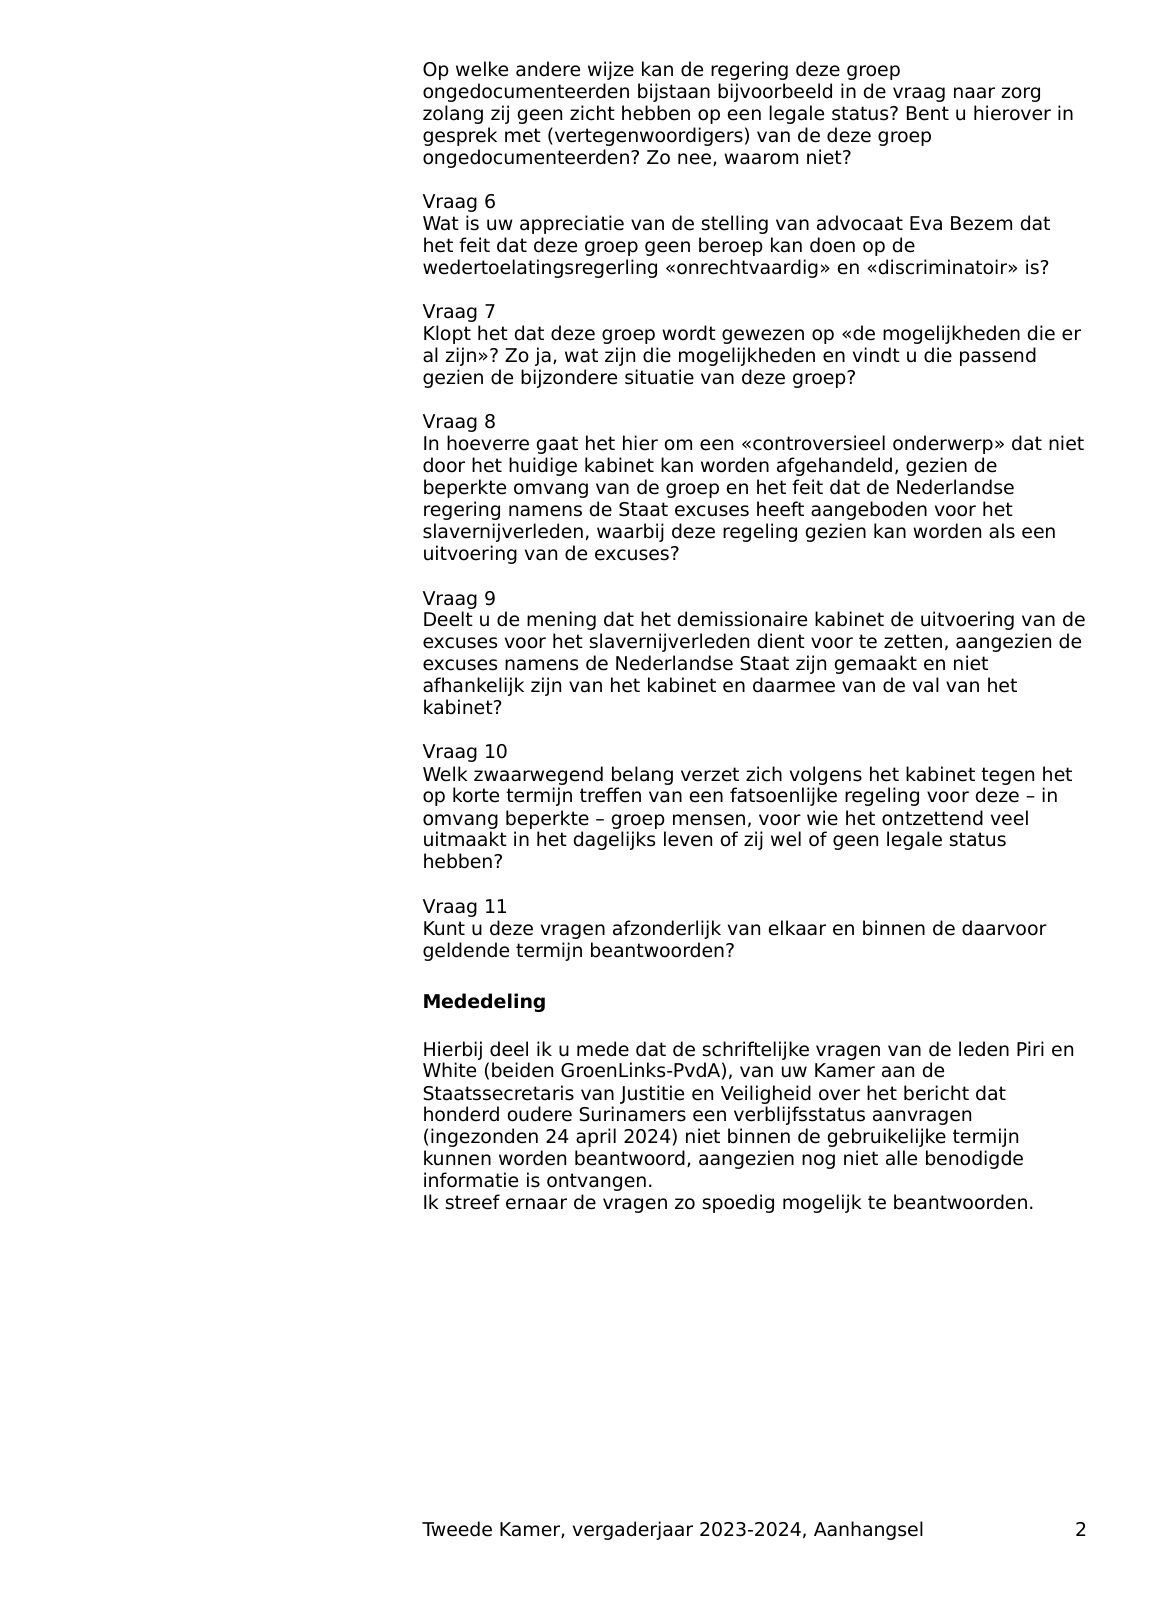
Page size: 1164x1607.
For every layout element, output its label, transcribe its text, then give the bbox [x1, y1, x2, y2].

text Hierbij deel ik u mede dat de schriftelijke vragen van de leden Piri en White (beiden GroenLinks-PvdA), van uw Kamer aan de Staatssecretaris van Justitie en Veiligheid over het bericht dat honderd oudere Surinamers een verblijfsstatus aanvragen (ingezonden 24 april 2024) niet binnen de gebruikelijke termijn kunnen worden beantwoord, aangezien nog niet alle benodigde informatie is ontvangen. [422, 1038, 1087, 1192]
text Vraag 8 [422, 411, 1087, 433]
text Op welke andere wijze kan de regering deze groep ongedocumenteerden bijstaan bijvoorbeeld in de vraag naar zorg zolang zij geen zicht hebben op een legale status? Bent u hierover in gesprek met (vertegenwoordigers) van de deze groep ongedocumenteerden? Zo nee, waarom niet? [422, 59, 1087, 169]
text Wat is uw appreciatie van de stelling van advocaat Eva Bezem dat het feit dat deze groep geen beroep kan doen op de wedertoelatingsregerling «onrechtvaardig» en «discriminatoir» is? [422, 213, 1087, 279]
text Deelt u de mening dat het demissionaire kabinet de uitvoering van de excuses voor het slavernijverleden dient voor te zetten, aangezien de excuses namens de Nederlandse Staat zijn gemaakt en niet afhankelijk zijn van het kabinet en daarmee van de val van het kabinet? [422, 609, 1087, 719]
text In hoeverre gaat het hier om een «controversieel onderwerp» dat niet door het huidige kabinet kan worden afgehandeld, gezien de beperkte omvang van de groep en het feit dat de Nederlandse regering namens de Staat excuses heeft aangeboden voor het slavernijverleden, waarbij deze regeling gezien kan worden als een uitvoering van de excuses? [422, 433, 1087, 565]
text Ik streef ernaar de vragen zo spoedig mogelijk te beantwoorden. [422, 1192, 1087, 1214]
text Vraag 9 [422, 587, 1087, 609]
subtitle Mededeling [422, 991, 1087, 1013]
text Kunt u deze vragen afzonderlijk van elkaar en binnen de daarvoor geldende termijn beantwoorden? [422, 917, 1087, 961]
text Vraag 10 [422, 741, 1087, 763]
text Klopt het dat deze groep wordt gewezen op «de mogelijkheden die er al zijn»? Zo ja, wat zijn die mogelijkheden en vindt u die passend gezien de bijzondere situatie van deze groep? [422, 323, 1087, 389]
text Vraag 7 [422, 301, 1087, 323]
text Vraag 11 [422, 896, 1087, 917]
text Vraag 6 [422, 191, 1087, 213]
text Welk zwaarwegend belang verzet zich volgens het kabinet tegen het op korte termijn treffen van een fatsoenlijke regeling voor deze – in omvang beperkte – groep mensen, voor wie het ontzettend veel uitmaakt in het dagelijks leven of zij wel of geen legale status hebben? [422, 763, 1087, 873]
